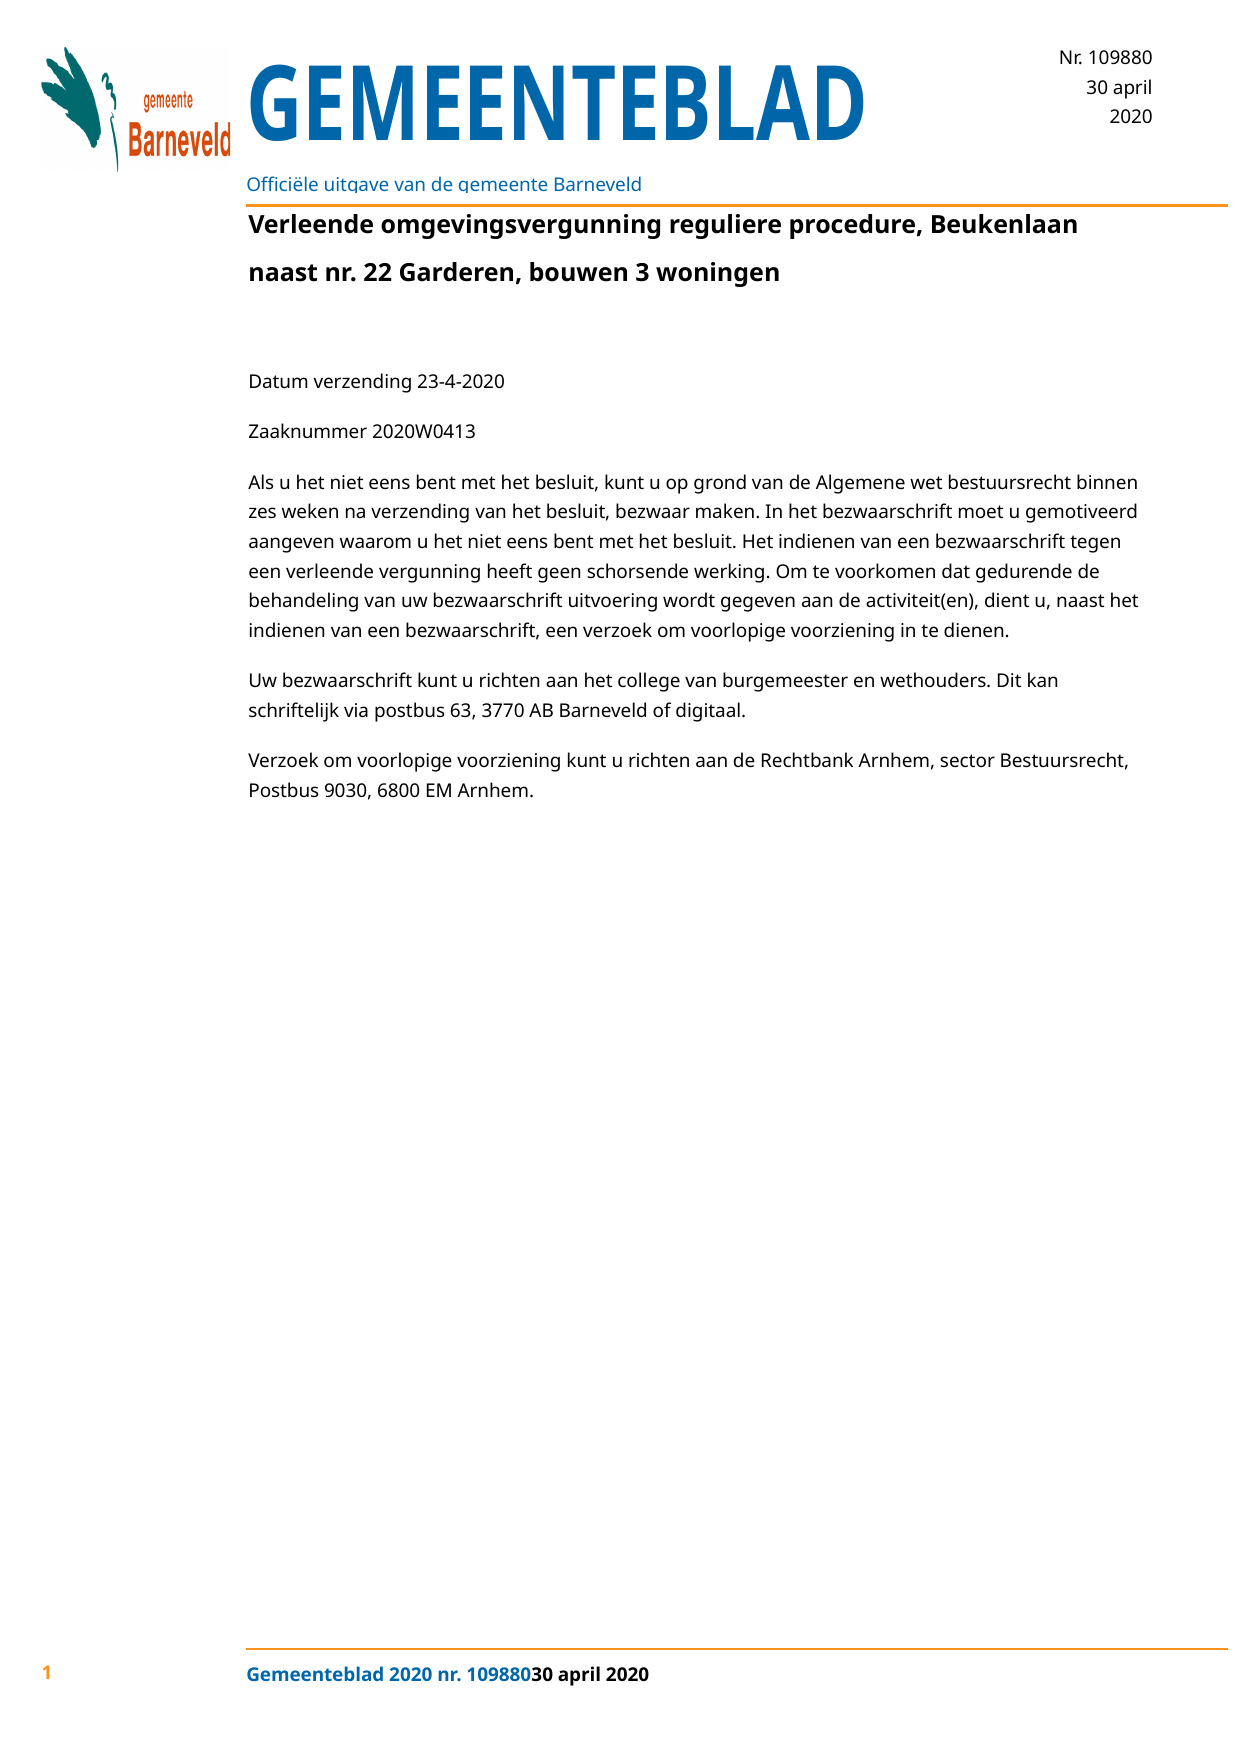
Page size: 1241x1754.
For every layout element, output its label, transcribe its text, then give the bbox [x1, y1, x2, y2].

text Verleende omgevingsvergunning reguliere procedure, Beukenlaan naast nr. 22 Garderen, bouwen 3 woningen [248, 207, 1152, 288]
text Datum verzending 23-4-2020 [248, 368, 1152, 394]
text Uw bezwaarschrift kunt u richten aan het college van burgemeester en wethouders. Dit kan schriftelijk via postbus 63, 3770 AB Barneveld of digitaal. [248, 667, 1152, 723]
text Als u het niet eens bent met het besluit, kunt u op grond van de Algemene wet bestuursrecht binnen zes weken na verzending van het besluit, bezwaar maken. In het bezwaarschrift moet u gemotiveerd aangeven waarom u het niet eens bent met het besluit. Het indienen van een bezwaarschrift tegen een verleende vergunning heeft geen schorsende werking. Om te voorkomen dat gedurende de behandeling van uw bezwaarschrift uitvoering wordt gegeven aan de activiteit(en), dient u, naast het indienen van een bezwaarschrift, een verzoek om voorlopige voorziening in te dienen. [248, 469, 1152, 643]
picture [41, 47, 231, 172]
text Verzoek om voorlopige voorziening kunt u richten aan de Rechtbank Arnhem, sector Bestuursrecht, Postbus 9030, 6800 EM Arnhem. [248, 747, 1152, 803]
text Zaaknummer 2020W0413 [248, 419, 1152, 444]
